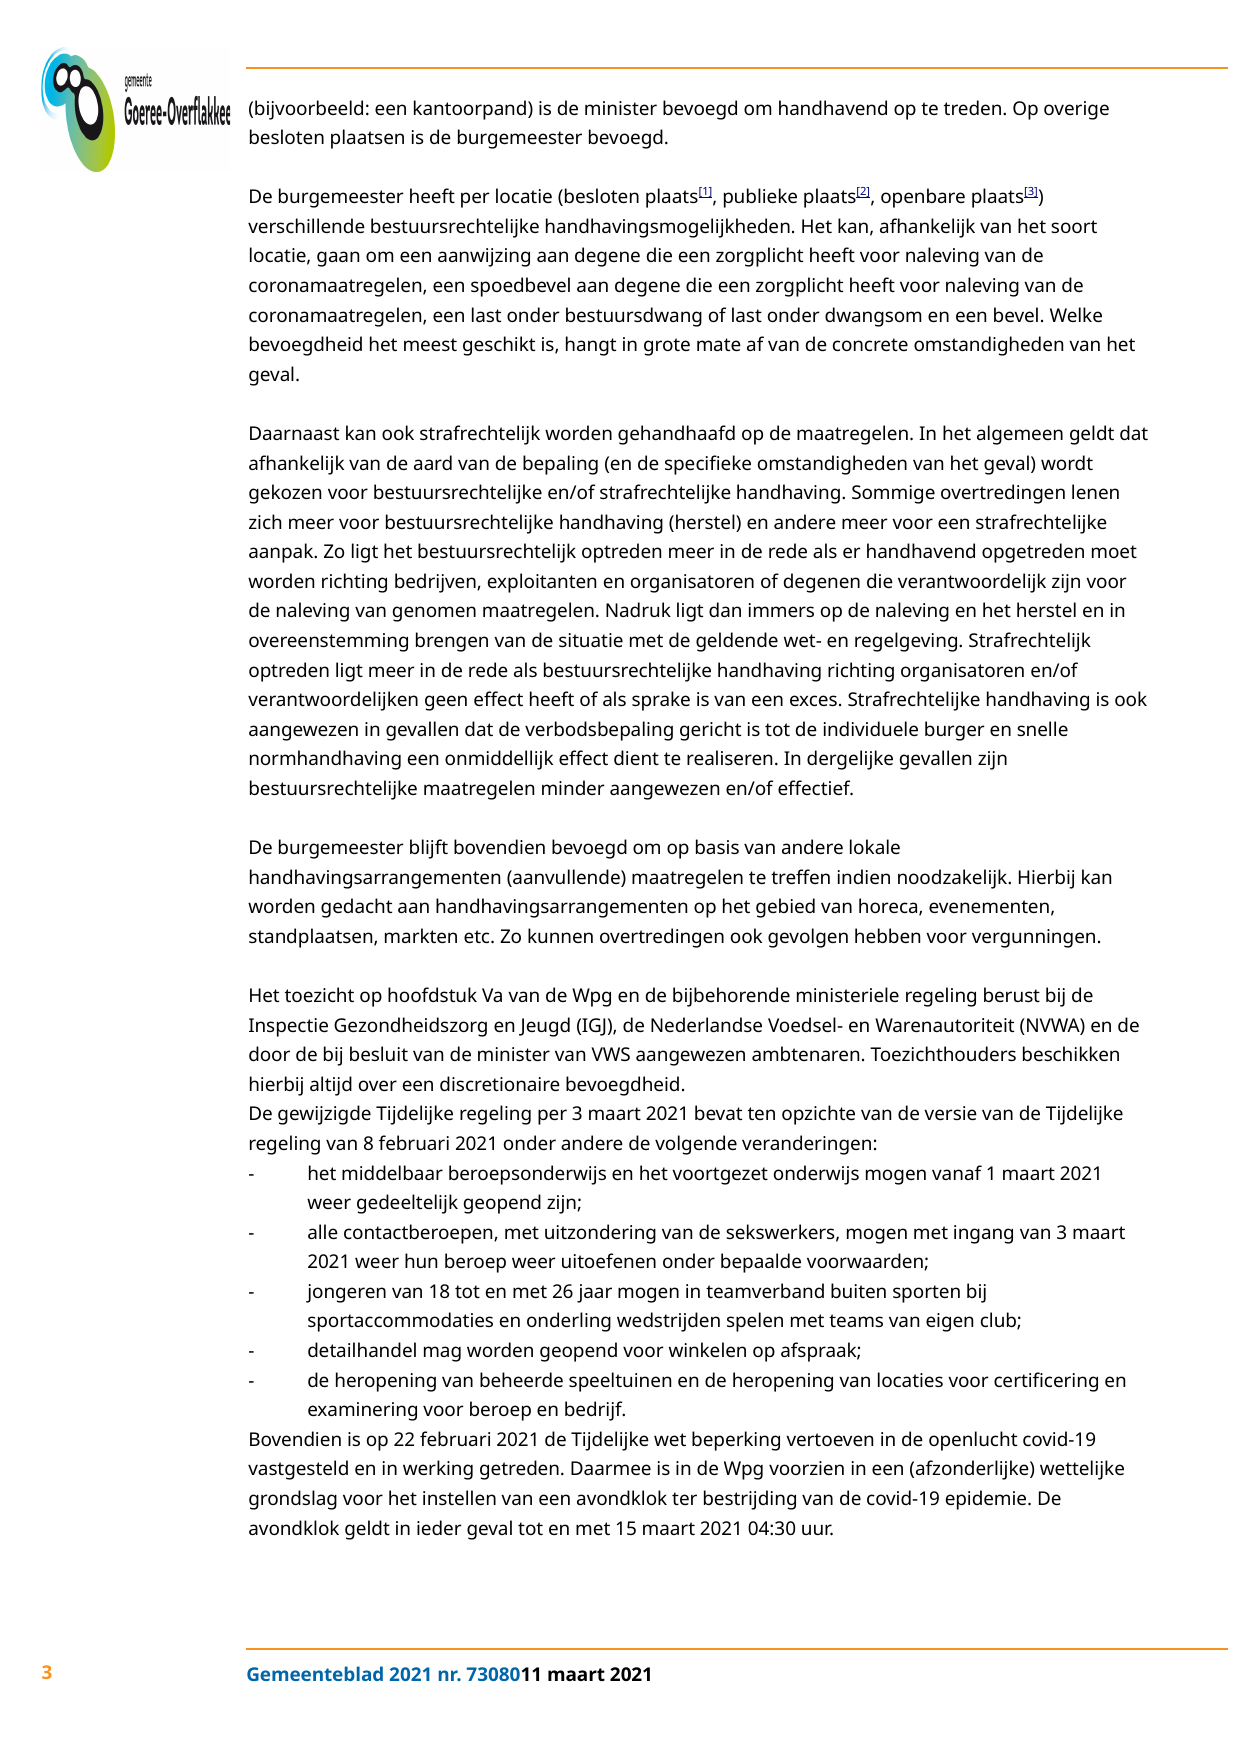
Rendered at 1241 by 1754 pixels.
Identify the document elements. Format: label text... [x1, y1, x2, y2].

list detailhandel mag worden geopend voor winkelen op afspraak; [248, 1337, 1152, 1363]
text Het toezicht op hoofdstuk Va van de Wpg en de bijbehorende ministeriele regeling berust bij de Inspectie Gezondheidszorg en Jeugd (IGJ), de Nederlandse Voedsel- en Warenautoriteit (NVWA) en de door de bij besluit van de minister van VWS aangewezen ambtenaren. Toezichthouders beschikken hierbij altijd over een discretionaire bevoegdheid. [248, 982, 1152, 1097]
text De gewijzigde Tijdelijke regeling per 3 maart 2021 bevat ten opzichte van de versie van de Tijdelijke regeling van 8 februari 2021 onder andere de volgende veranderingen: [248, 1101, 1152, 1156]
text Bovendien is op 22 februari 2021 de Tijdelijke wet beperking vertoeven in de openlucht covid-19 vastgesteld en in werking getreden. Daarmee is in de Wpg voorzien in een (afzonderlijke) wettelijke grondslag voor het instellen van een avondklok ter bestrijding van de covid-19 epidemie. De avondklok geldt in ieder geval tot en met 15 maart 2021 04:30 uur. [248, 1426, 1152, 1541]
text (bijvoorbeeld: een kantoorpand) is de minister bevoegd om handhavend op te treden. Op overige besloten plaatsen is de burgemeester bevoegd. [248, 95, 1152, 150]
list jongeren van 18 tot en met 26 jaar mogen in teamverband buiten sporten bij sportaccommodaties en onderling wedstrijden spelen met teams van eigen club; [248, 1278, 1152, 1333]
text De burgemeester heeft per locatie (besloten plaats[1], publieke plaats[2], openbare plaats[3]) verschillende bestuursrechtelijke handhavingsmogelijkheden. Het kan, afhankelijk van het soort locatie, gaan om een aanwijzing aan degene die een zorgplicht heeft voor naleving van de coronamaatregelen, een spoedbevel aan degene die een zorgplicht heeft voor naleving van de coronamaatregelen, een last onder bestuursdwang of last onder dwangsom en een bevel. Welke bevoegdheid het meest geschikt is, hangt in grote mate af van de concrete omstandigheden van het geval. [248, 183, 1152, 387]
list de heropening van beheerde speeltuinen en de heropening van locaties voor certificering en examinering voor beroep en bedrijf. [248, 1367, 1152, 1422]
text De burgemeester blijft bovendien bevoegd om op basis van andere lokale handhavingsarrangementen (aanvullende) maatregelen te treffen indien noodzakelijk. Hierbij kan worden gedacht aan handhavingsarrangementen op het gebied van horeca, evenementen, standplaatsen, markten etc. Zo kunnen overtredingen ook gevolgen hebben voor vergunningen. [248, 834, 1152, 949]
picture [41, 47, 231, 172]
list het middelbaar beroepsonderwijs en het voortgezet onderwijs mogen vanaf 1 maart 2021 weer gedeeltelijk geopend zijn; [248, 1160, 1152, 1215]
list alle contactberoepen, met uitzondering van de sekswerkers, mogen met ingang van 3 maart 2021 weer hun beroep weer uitoefenen onder bepaalde voorwaarden; [248, 1219, 1152, 1274]
text Daarnaast kan ook strafrechtelijk worden gehandhaafd op de maatregelen. In het algemeen geldt dat afhankelijk van de aard van de bepaling (en de specifieke omstandigheden van het geval) wordt gekozen voor bestuursrechtelijke en/of strafrechtelijke handhaving. Sommige overtredingen lenen zich meer voor bestuursrechtelijke handhaving (herstel) en andere meer voor een strafrechtelijke aanpak. Zo ligt het bestuursrechtelijk optreden meer in de rede als er handhavend opgetreden moet worden richting bedrijven, exploitanten en organisatoren of degenen die verantwoordelijk zijn voor de naleving van genomen maatregelen. Nadruk ligt dan immers op de naleving en het herstel en in overeenstemming brengen van de situatie met de geldende wet- en regelgeving. Strafrechtelijk optreden ligt meer in de rede als bestuursrechtelijke handhaving richting organisatoren en/of verantwoordelijken geen effect heeft of als sprake is van een exces. Strafrechtelijke handhaving is ook aangewezen in gevallen dat de verbodsbepaling gericht is tot de individuele burger en snelle normhandhaving een onmiddellijk effect dient te realiseren. In dergelijke gevallen zijn bestuursrechtelijke maatregelen minder aangewezen en/of effectief. [248, 420, 1152, 801]
